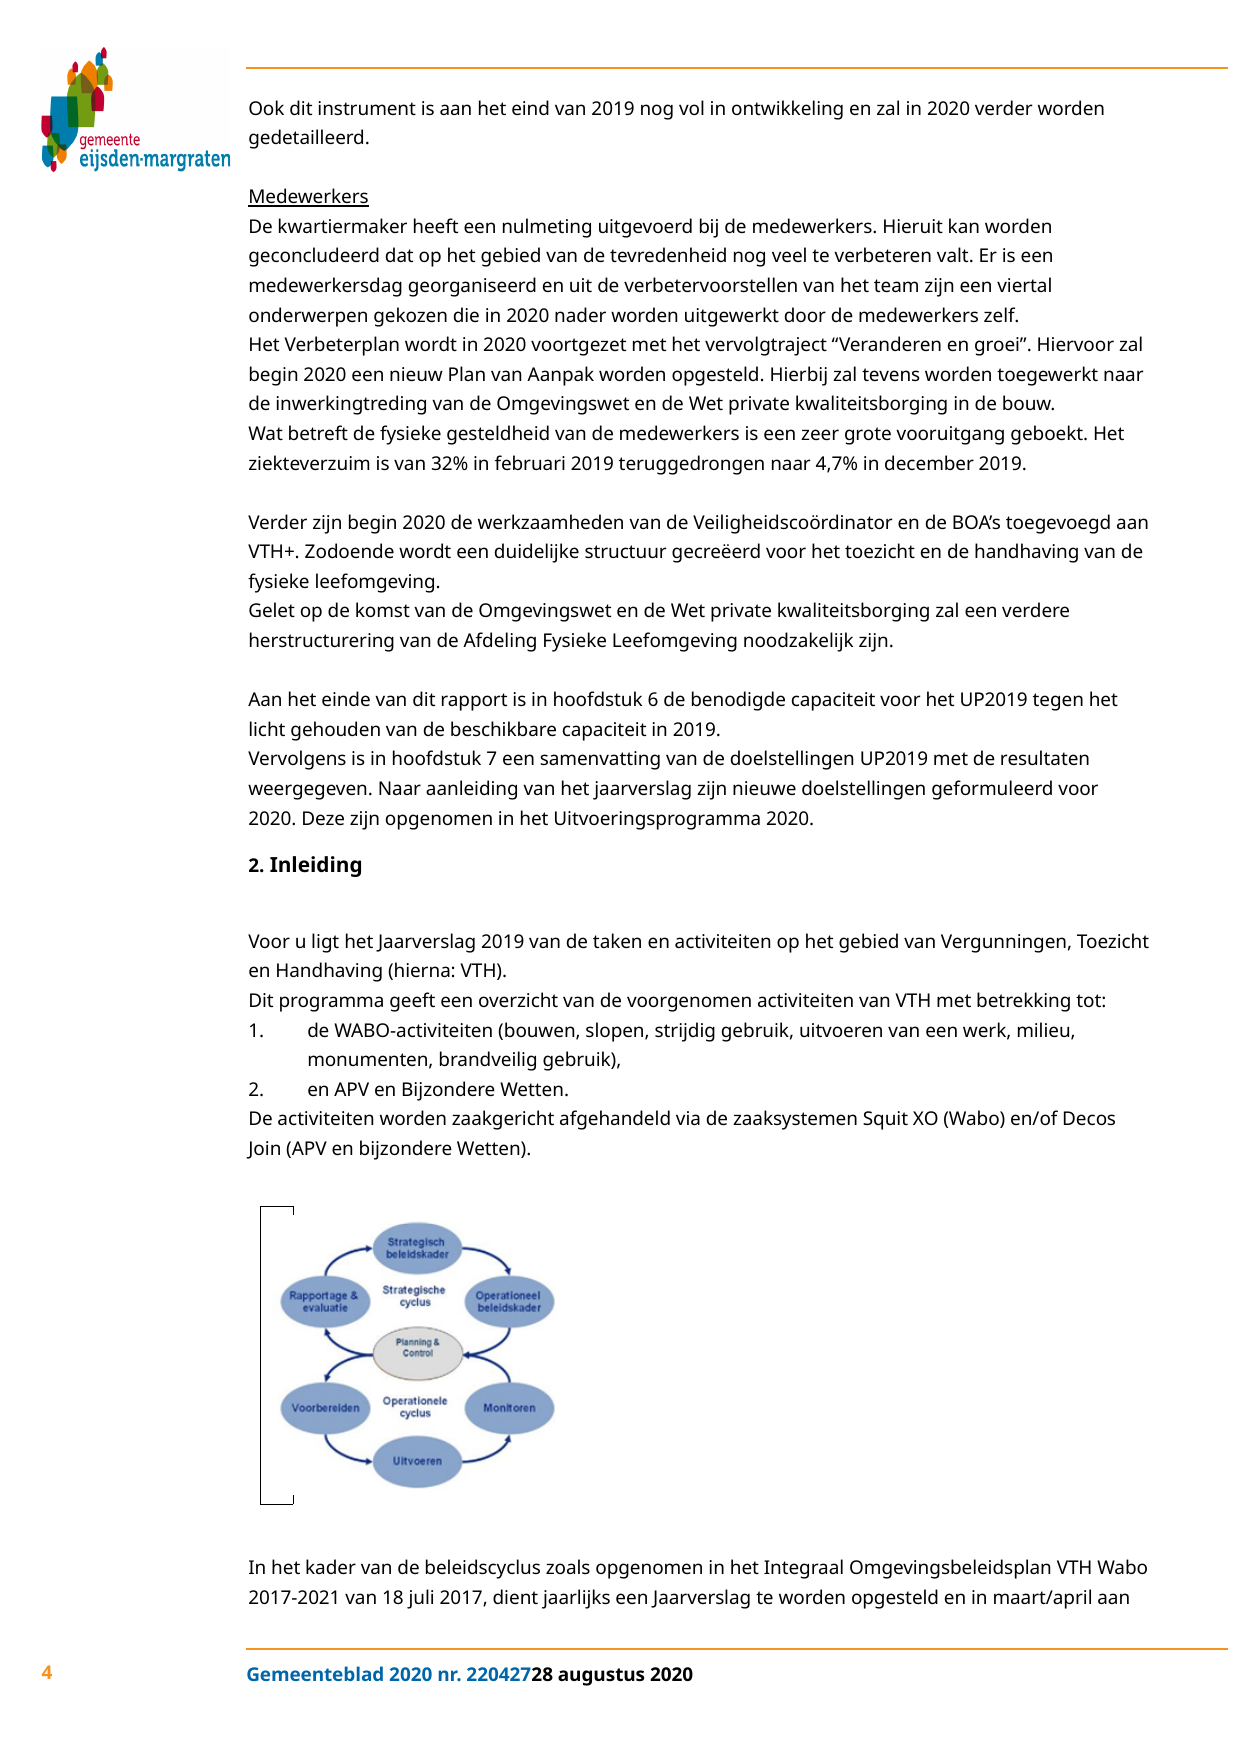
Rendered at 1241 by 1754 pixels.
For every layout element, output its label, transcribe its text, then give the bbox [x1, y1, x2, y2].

text Aan het einde van dit rapport is in hoofdstuk 6 de benodigde capaciteit voor het UP2019 tegen het licht gehouden van de beschikbare capaciteit in 2019. [248, 686, 1152, 742]
list en APV en Bijzondere Wetten. [248, 1076, 1152, 1102]
text Verder zijn begin 2020 de werkzaamheden van de Veiligheidscoördinator en de BOA’s toegevoegd aan VTH+. Zodoende wordt een duidelijke structuur gecreëerd voor het toezicht en de handhaving van de fysieke leefomgeving. [248, 509, 1152, 594]
text Medewerkers [248, 183, 1152, 209]
text Het Verbeterplan wordt in 2020 voortgezet met het vervolgtraject “Veranderen en groei”. Hiervoor zal begin 2020 een nieuw Plan van Aanpak worden opgesteld. Hierbij zal tevens worden toegewerkt naar de inwerkingtreding van de Omgevingswet en de Wet private kwaliteitsborging in de bouw. [248, 331, 1152, 416]
text De kwartiermaker heeft een nulmeting uitgevoerd bij de medewerkers. Hieruit kan worden geconcludeerd dat op het gebied van de tevredenheid nog veel te verbeteren valt. Er is een medewerkersdag georganiseerd en uit de verbetervoorstellen van het team zijn een viertal onderwerpen gekozen die in 2020 nader worden uitgewerkt door de medewerkers zelf. [248, 213, 1152, 328]
text Gelet op de komst van de Omgevingswet en de Wet private kwaliteitsborging zal een verdere herstructurering van de Afdeling Fysieke Leefomgeving noodzakelijk zijn. [248, 598, 1152, 653]
text Vervolgens is in hoofdstuk 7 een samenvatting van de doelstellingen UP2019 met de resultaten weergegeven. Naar aanleiding van het jaarverslag zijn nieuwe doelstellingen geformuleerd voor 2020. Deze zijn opgenomen in het Uitvoeringsprogramma 2020. [248, 746, 1152, 831]
text Dit programma geeft een overzicht van de voorgenomen activiteiten van VTH met betrekking tot: [248, 987, 1152, 1013]
text Ook dit instrument is aan het eind van 2019 nog vol in ontwikkeling en zal in 2020 verder worden gedetailleerd. [248, 95, 1152, 150]
picture [268, 1215, 565, 1495]
picture [41, 47, 231, 172]
text In het kader van de beleidscyclus zoals opgenomen in het Integraal Omgevingsbeleidsplan VTH Wabo 2017-2021 van 18 juli 2017, dient jaarlijks een Jaarverslag te worden opgesteld en in maart/april aan [248, 1554, 1152, 1610]
text Wat betreft de fysieke gesteldheid van de medewerkers is een zeer grote vooruitgang geboekt. Het ziekteverzuim is van 32% in februari 2019 teruggedrongen naar 4,7% in december 2019. [248, 420, 1152, 476]
text 2. Inleiding [248, 850, 1152, 879]
text De activiteiten worden zaakgericht afgehandeld via de zaaksystemen Squit XO (Wabo) en/of Decos Join (APV en bijzondere Wetten). [248, 1106, 1152, 1161]
list de WABO-activiteiten (bouwen, slopen, strijdig gebruik, uitvoeren van een werk, milieu, monumenten, brandveilig gebruik), [248, 1017, 1152, 1072]
text Voor u ligt het Jaarverslag 2019 van de taken en activiteiten op het gebied van Vergunningen, Toezicht en Handhaving (hierna: VTH). [248, 928, 1152, 983]
